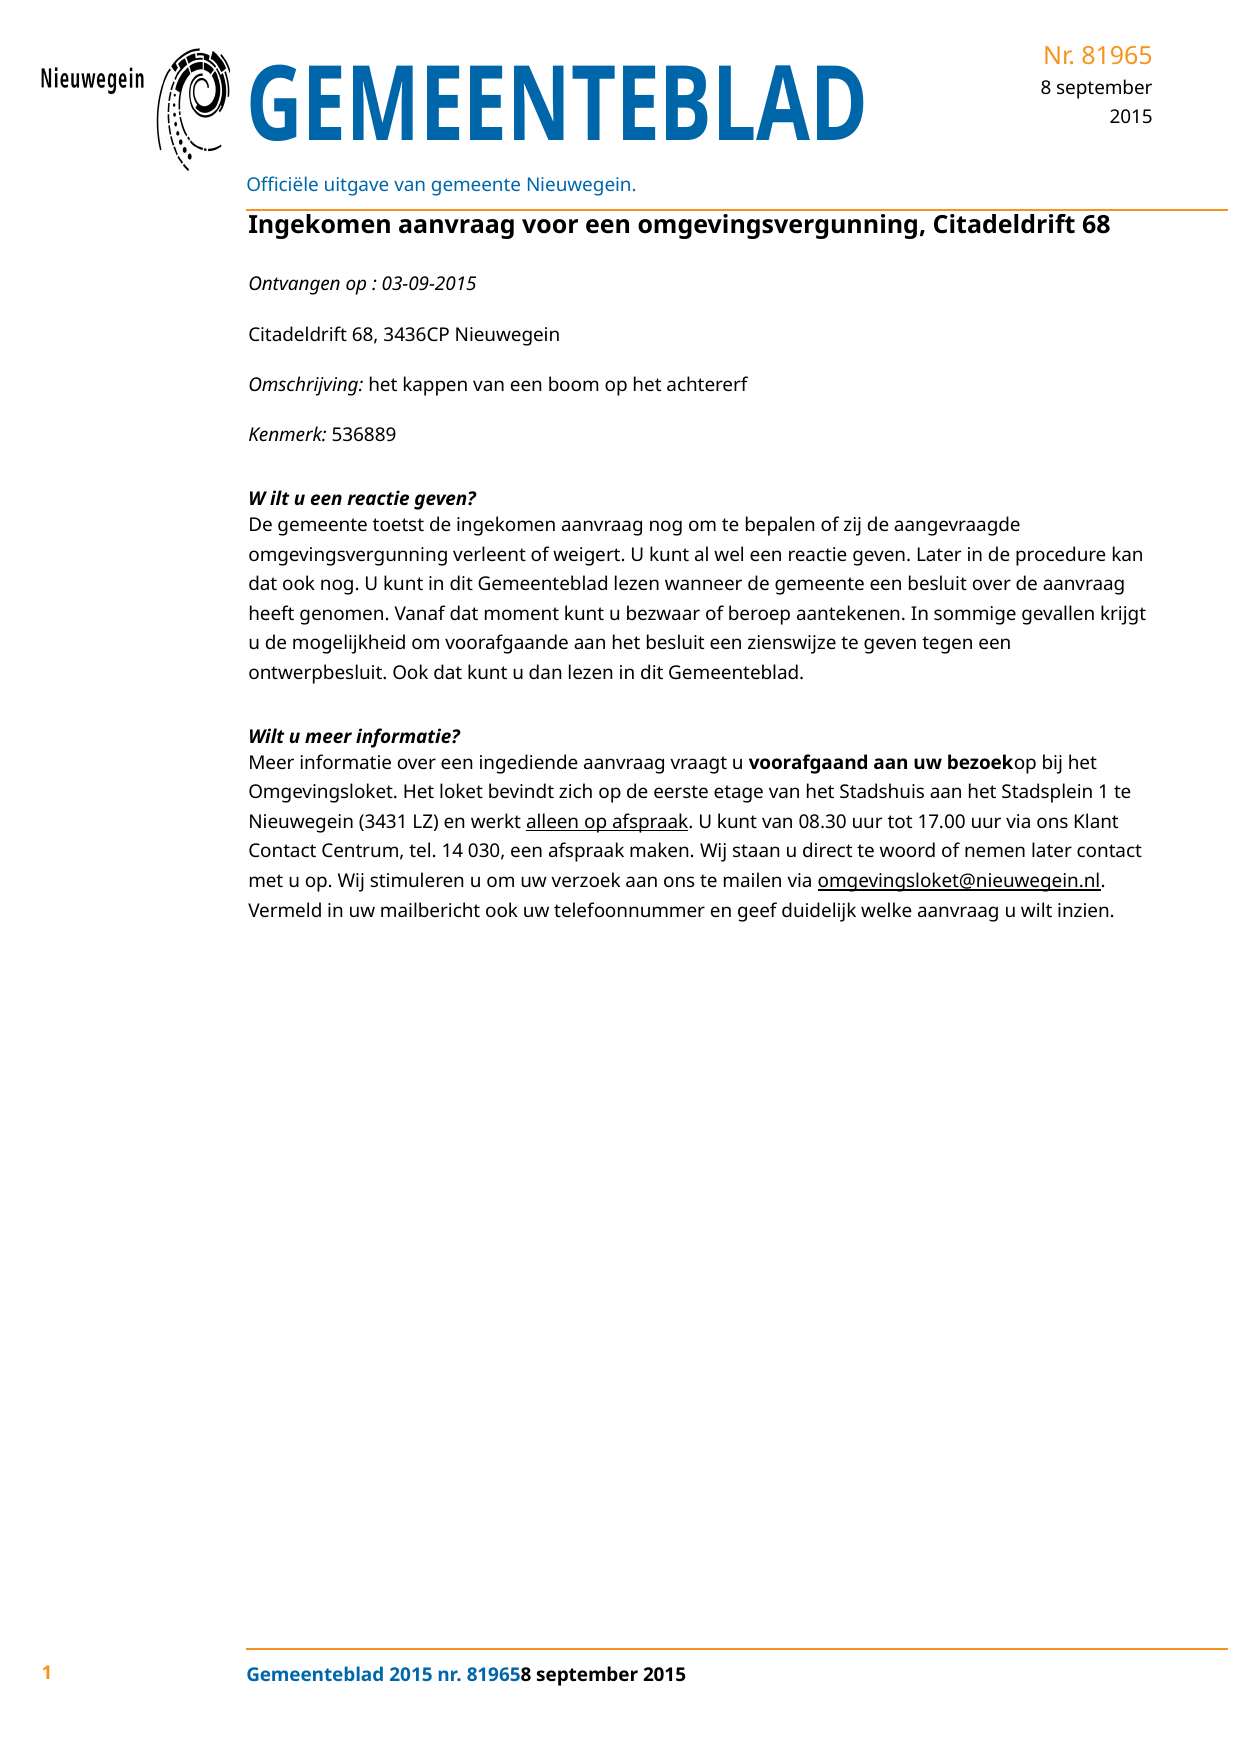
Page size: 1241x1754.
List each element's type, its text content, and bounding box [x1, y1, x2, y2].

text Citadeldrift 68, 3436CP Nieuwegein [248, 321, 1152, 346]
text Wilt u meer informatie? [248, 723, 1152, 749]
text Omschrijving: het kappen van een boom op het achtererf [248, 371, 1152, 397]
text Ontvangen op : 03-09-2015 [248, 270, 1152, 296]
picture [41, 47, 231, 172]
text Meer informatie over een ingediende aanvraag vraagt u voorafgaand aan uw bezoekop bij het Omgevingsloket. Het loket bevindt zich op de eerste etage van het Stadshuis aan het Stadsplein 1 te Nieuwegein (3431 LZ) en werkt alleen op afspraak. U kunt van 08.30 uur tot 17.00 uur via ons Klant Contact Centrum, tel. 14 030, een afspraak maken. Wij staan u direct te woord of nemen later contact met u op. Wij stimuleren u om uw verzoek aan ons te mailen via omgevingsloket@nieuwegein.nl. Vermeld in uw mailbericht ook uw telefoonnummer en geef duidelijk welke aanvraag u wilt inzien. [248, 749, 1152, 922]
text Kenmerk: 536889 [248, 422, 1152, 447]
text W ilt u een reactie geven? [248, 486, 1152, 511]
text Ingekomen aanvraag voor een omgevingsvergunning, Citadeldrift 68 [248, 211, 1152, 241]
text De gemeente toetst de ingekomen aanvraag nog om te bepalen of zij de aangevraagde omgevingsvergunning verleent of weigert. U kunt al wel een reactie geven. Later in de procedure kan dat ook nog. U kunt in dit Gemeenteblad lezen wanneer de gemeente een besluit over de aanvraag heeft genomen. Vanaf dat moment kunt u bezwaar of beroep aantekenen. In sommige gevallen krijgt u de mogelijkheid om voorafgaande aan het besluit een zienswijze te geven tegen een ontwerpbesluit. Ook dat kunt u dan lezen in dit Gemeenteblad. [248, 511, 1152, 685]
